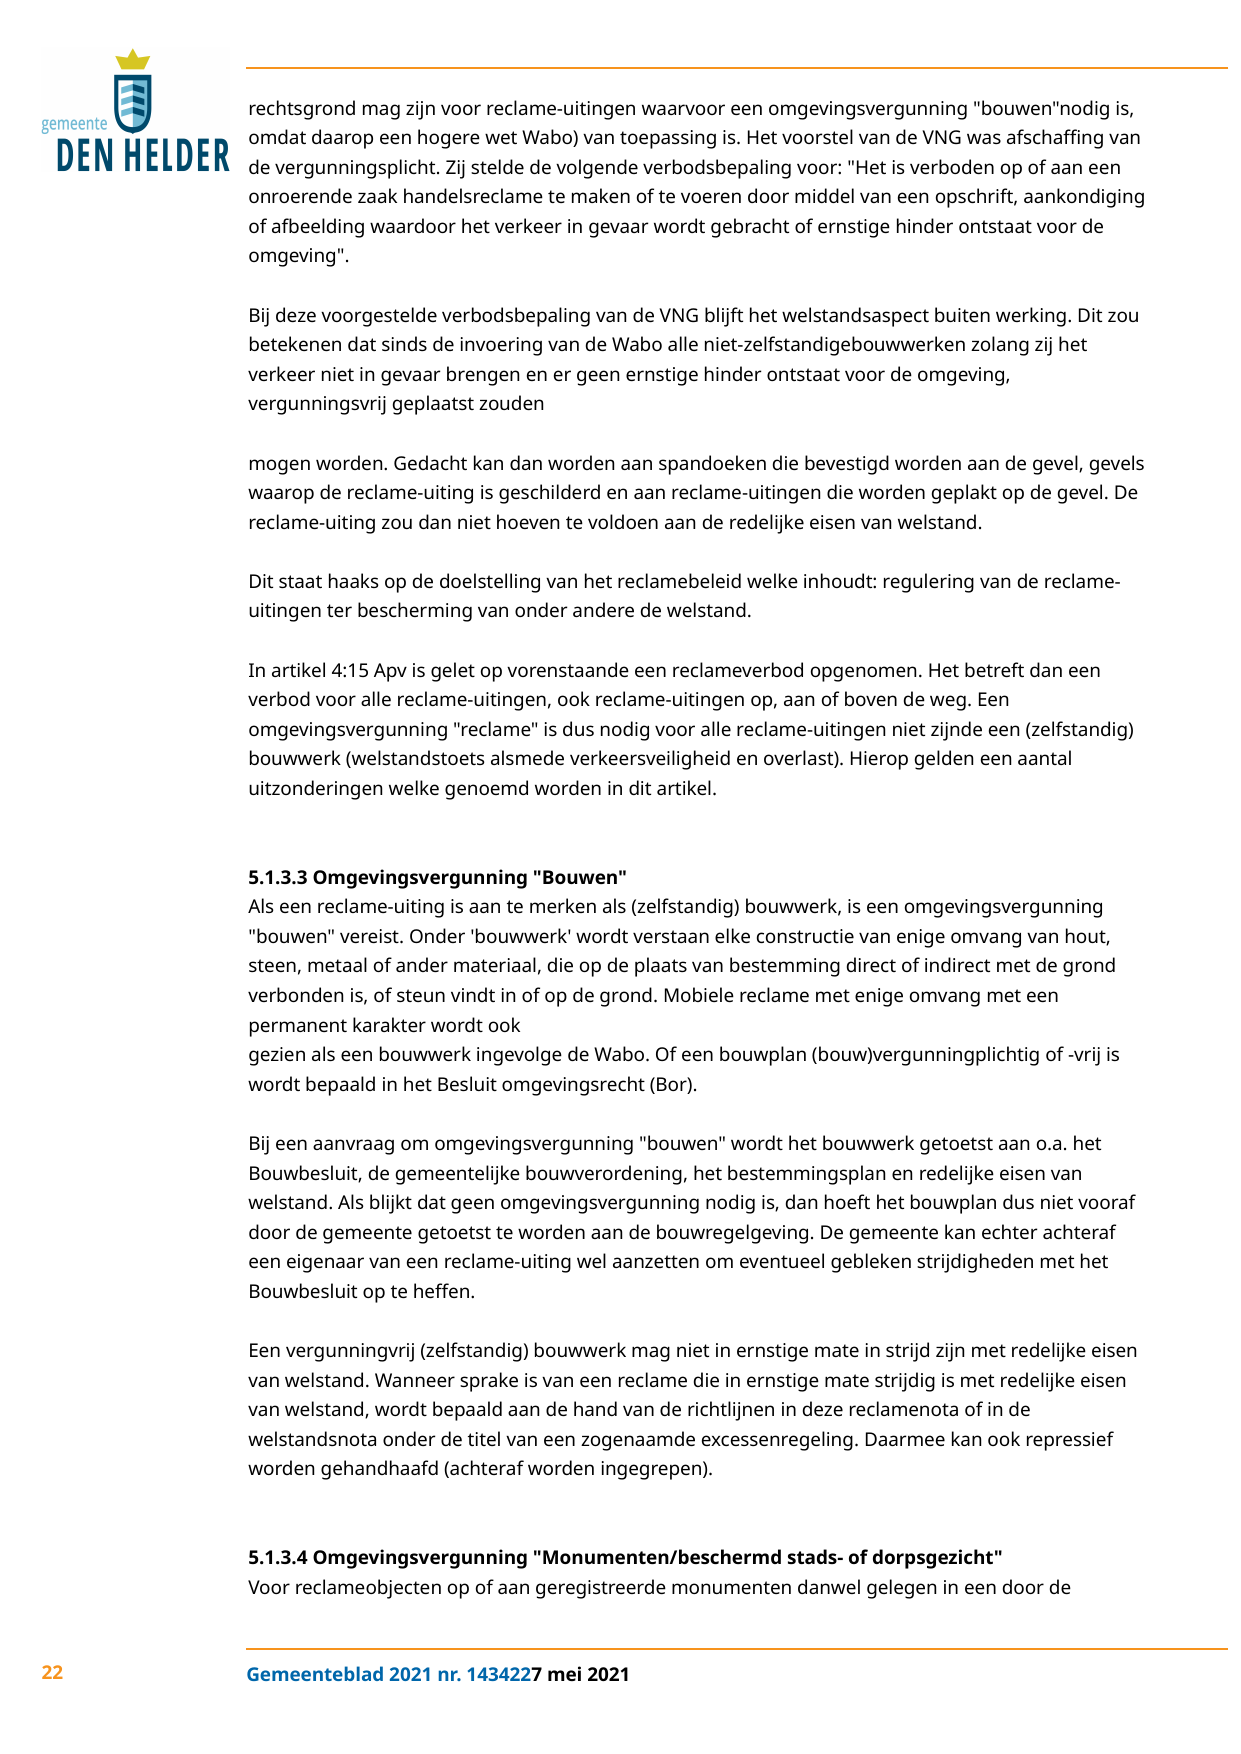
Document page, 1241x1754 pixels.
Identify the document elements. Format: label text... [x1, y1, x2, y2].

picture [63, 144, 68, 165]
text 5.1.3.3 Omgevingsvergunning "Bouwen" [248, 864, 1152, 890]
text Voor reclameobjecten op of aan geregistreerde monumenten danwel gelegen in een door de [248, 1574, 1152, 1600]
text rechtsgrond mag zijn voor reclame-uitingen waarvoor een omgevingsvergunning "bouwen"nodig is, omdat daarop een hogere wet Wabo) van toepassing is. Het voorstel van de VNG was afschaffing van de vergunningsplicht. Zij stelde de volgende verbodsbepaling voor: "Het is verboden op of aan een onroerende zaak handelsreclame te maken of te voeren door middel van een opschrift, aankondiging of afbeelding waardoor het verkeer in gevaar wordt gebracht of ernstige hinder ontstaat voor de omgeving". [248, 95, 1152, 268]
picture [220, 160, 224, 172]
picture [182, 144, 187, 165]
picture [100, 154, 106, 172]
text In artikel 4:15 Apv is gelet op vorenstaande een reclameverbod opgenomen. Het betreft dan een verbod voor alle reclame-uitingen, ook reclame-uitingen op, aan of boven de weg. Een omgevingsvergunning "reclame" is dus nodig voor alle reclame-uitingen niet zijnde een (zelfstandig) bouwwerk (welstandstoets alsmede verkeersveiligheid en overlast). Hierop gelden een aantal uitzonderingen welke genoemd worden in dit artikel. [248, 657, 1152, 801]
text Bij een aanvraag om omgevingsvergunning "bouwen" wordt het bouwwerk getoetst aan o.a. het Bouwbesluit, de gemeentelijke bouwverordening, het bestemmingsplan en redelijke eisen van welstand. Als blijkt dat geen omgevingsvergunning nodig is, dan hoeft het bouwplan dus niet vooraf door de gemeente getoetst te worden aan de bouwregelgeving. De gemeente kan echter achteraf een eigenaar van een reclame-uiting wel aanzetten om eventueel gebleken strijdigheden met het Bouwbesluit op te heffen. [248, 1130, 1152, 1304]
picture [130, 157, 135, 172]
text Een vergunningvrij (zelfstandig) bouwwerk mag niet in ernstige mate in strijd zijn met redelijke eisen van welstand. Wanneer sprake is van een reclame die in ernstige mate strijdig is met redelijke eisen van welstand, wordt bepaald aan de hand van de richtlijnen in deze reclamenota of in de welstandsnota onder de titel van een zogenaamde excessenregeling. Daarmee kan ook repressief worden gehandhaafd (achteraf worden ingegrepen). [248, 1337, 1152, 1481]
text mogen worden. Gedacht kan dan worden aan spandoeken die bevestigd worden aan de gevel, gevels waarop de reclame-uiting is geschilderd en aan reclame-uitingen die worden geplakt op de gevel. De reclame-uiting zou dan niet hoeven te voldoen aan de redelijke eisen van welstand. [248, 450, 1152, 535]
text gezien als een bouwwerk ingevolge de Wabo. Of een bouwplan (bouw)vergunningplichtig of -vrij is wordt bepaald in het Besluit omgevingsrecht (Bor). [248, 1041, 1152, 1097]
text Als een reclame-uiting is aan te merken als (zelfstandig) bouwwerk, is een omgevingsvergunning "bouwen" vereist. Onder 'bouwwerk' wordt verstaan elke constructie van enige omvang van hout, steen, metaal of ander materiaal, die op de plaats van bestemming direct of indirect met de grond verbonden is, of steun vindt in of op de grond. Mobiele reclame met enige omvang met een permanent karakter wordt ook [248, 893, 1152, 1038]
text 5.1.3.4 Omgevingsvergunning "Monumenten/beschermd stads- of dorpsgezicht" [248, 1544, 1152, 1570]
text Dit staat haaks op de doelstelling van het reclamebeleid welke inhoudt: regulering van de reclame-uitingen ter bescherming van onder andere de welstand. [248, 568, 1152, 623]
picture [41, 47, 231, 172]
text Bij deze voorgestelde verbodsbepaling van de VNG blijft het welstandsaspect buiten werking. Dit zou betekenen dat sinds de invoering van de Wabo alle niet-zelfstandigebouwwerken zolang zij het verkeer niet in gevaar brengen en er geen ernstige hinder ontstaat voor de omgeving, vergunningsvrij geplaatst zouden [248, 302, 1152, 416]
